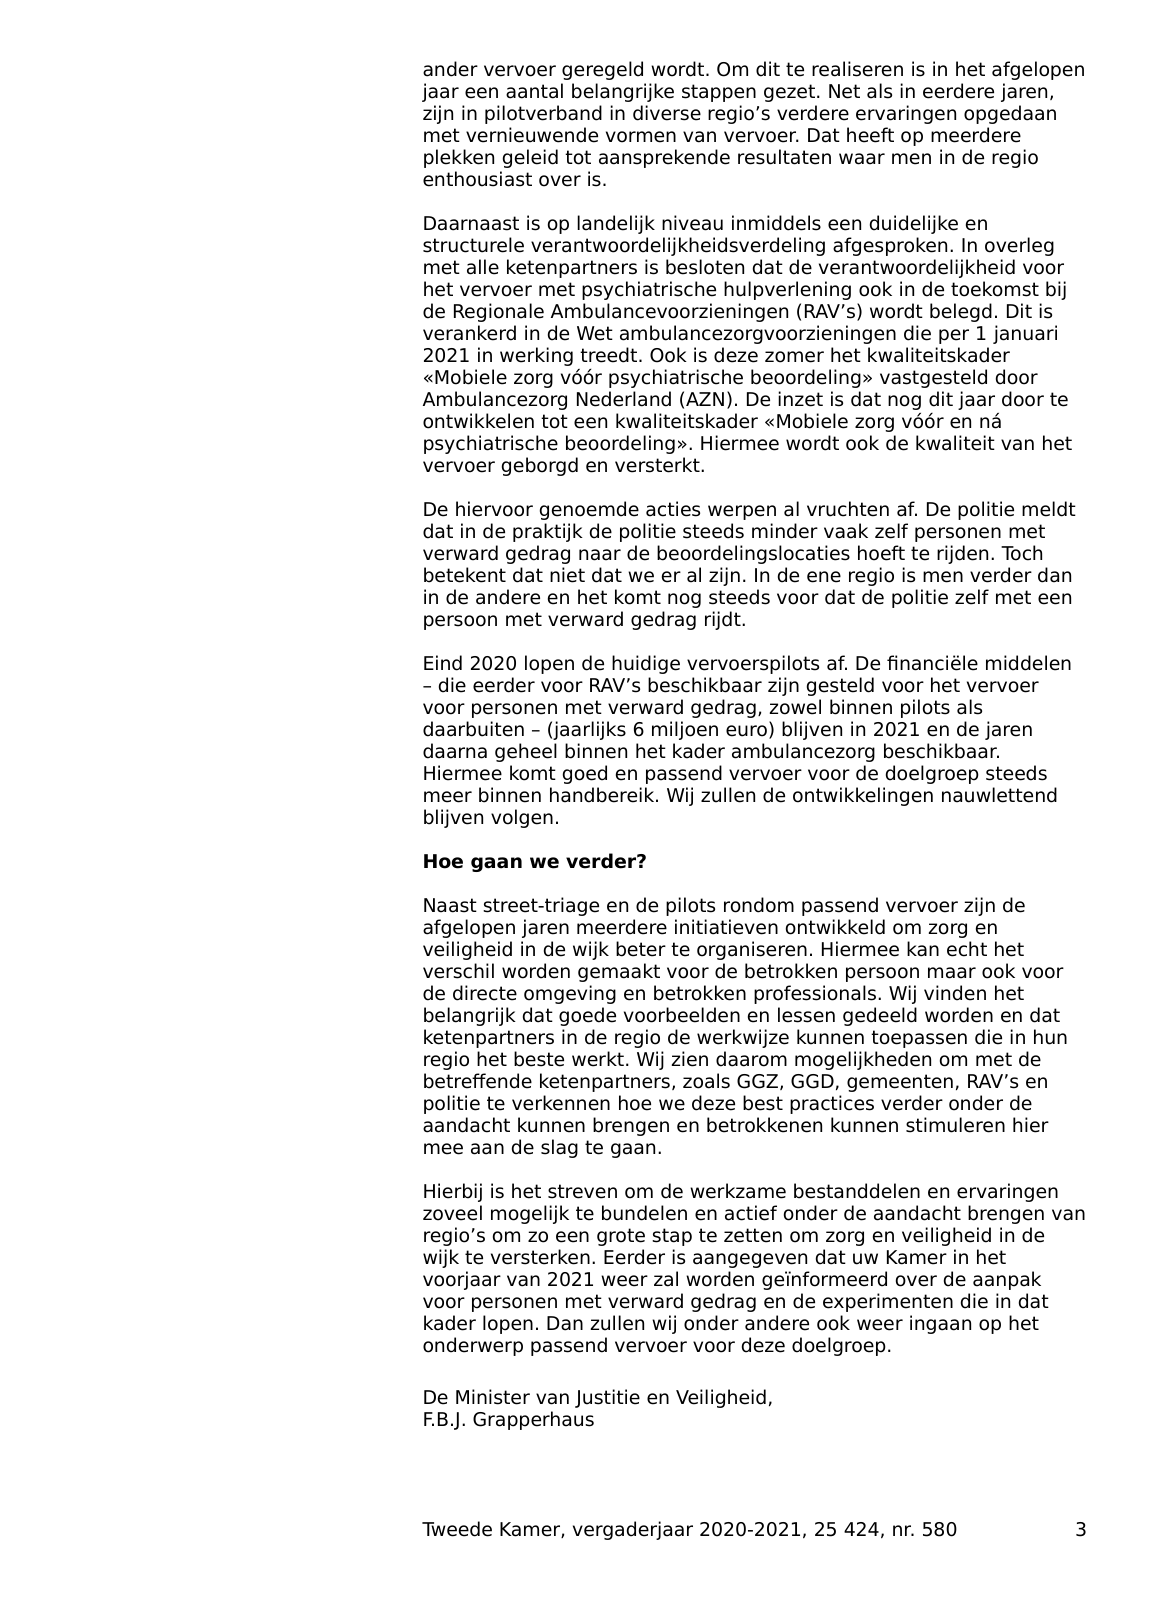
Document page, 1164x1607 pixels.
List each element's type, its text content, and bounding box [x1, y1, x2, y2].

text Eind 2020 lopen de huidige vervoerspilots af. De financiële middelen – die eerder voor RAV’s beschikbaar zijn gesteld voor het vervoer voor personen met verward gedrag, zowel binnen pilots als daarbuiten – (jaarlijks 6 miljoen euro) blijven in 2021 en de jaren daarna geheel binnen het kader ambulancezorg beschikbaar. Hiermee komt goed en passend vervoer voor de doelgroep steeds meer binnen handbereik. Wij zullen de ontwikkelingen nauwlettend blijven volgen. [422, 653, 1087, 829]
text Naast street-triage en de pilots rondom passend vervoer zijn de afgelopen jaren meerdere initiatieven ontwikkeld om zorg en veiligheid in de wijk beter te organiseren. Hiermee kan echt het verschil worden gemaakt voor de betrokken persoon maar ook voor de directe omgeving en betrokken professionals. Wij vinden het belangrijk dat goede voorbeelden en lessen gedeeld worden en dat ketenpartners in de regio de werkwijze kunnen toepassen die in hun regio het beste werkt. Wij zien daarom mogelijkheden om met de betreffende ketenpartners, zoals GGZ, GGD, gemeenten, RAV’s en politie te verkennen hoe we deze best practices verder onder de aandacht kunnen brengen en betrokkenen kunnen stimuleren hier mee aan de slag te gaan. [422, 895, 1087, 1159]
text Hierbij is het streven om de werkzame bestanddelen en ervaringen zoveel mogelijk te bundelen en actief onder de aandacht brengen van regio’s om zo een grote stap te zetten om zorg en veiligheid in de wijk te versterken. Eerder is aangegeven dat uw Kamer in het voorjaar van 2021 weer zal worden geïnformeerd over de aanpak voor personen met verward gedrag en de experimenten die in dat kader lopen. Dan zullen wij onder andere ook weer ingaan op het onderwerp passend vervoer voor deze doelgroep. [422, 1181, 1087, 1357]
text ander vervoer geregeld wordt. Om dit te realiseren is in het afgelopen jaar een aantal belangrijke stappen gezet. Net als in eerdere jaren, zijn in pilotverband in diverse regio’s verdere ervaringen opgedaan met vernieuwende vormen van vervoer. Dat heeft op meerdere plekken geleid tot aansprekende resultaten waar men in de regio enthousiast over is. [422, 59, 1087, 191]
text Daarnaast is op landelijk niveau inmiddels een duidelijke en structurele verantwoordelijkheidsverdeling afgesproken. In overleg met alle ketenpartners is besloten dat de verantwoordelijkheid voor het vervoer met psychiatrische hulpverlening ook in de toekomst bij de Regionale Ambulancevoorzieningen (RAV’s) wordt belegd. Dit is verankerd in de Wet ambulancezorgvoorzieningen die per 1 januari 2021 in werking treedt. Ook is deze zomer het kwaliteitskader «Mobiele zorg vóór psychiatrische beoordeling» vastgesteld door Ambulancezorg Nederland (AZN). De inzet is dat nog dit jaar door te ontwikkelen tot een kwaliteitskader «Mobiele zorg vóór en ná psychiatrische beoordeling». Hiermee wordt ook de kwaliteit van het vervoer geborgd en versterkt. [422, 213, 1087, 477]
subtitle Hoe gaan we verder? [422, 851, 1087, 873]
text De Minister van Justitie en Veiligheid, F.B.J. Grapperhaus [422, 1387, 1087, 1431]
text De hiervoor genoemde acties werpen al vruchten af. De politie meldt dat in de praktijk de politie steeds minder vaak zelf personen met verward gedrag naar de beoordelingslocaties hoeft te rijden. Toch betekent dat niet dat we er al zijn. In de ene regio is men verder dan in de andere en het komt nog steeds voor dat de politie zelf met een persoon met verward gedrag rijdt. [422, 499, 1087, 631]
